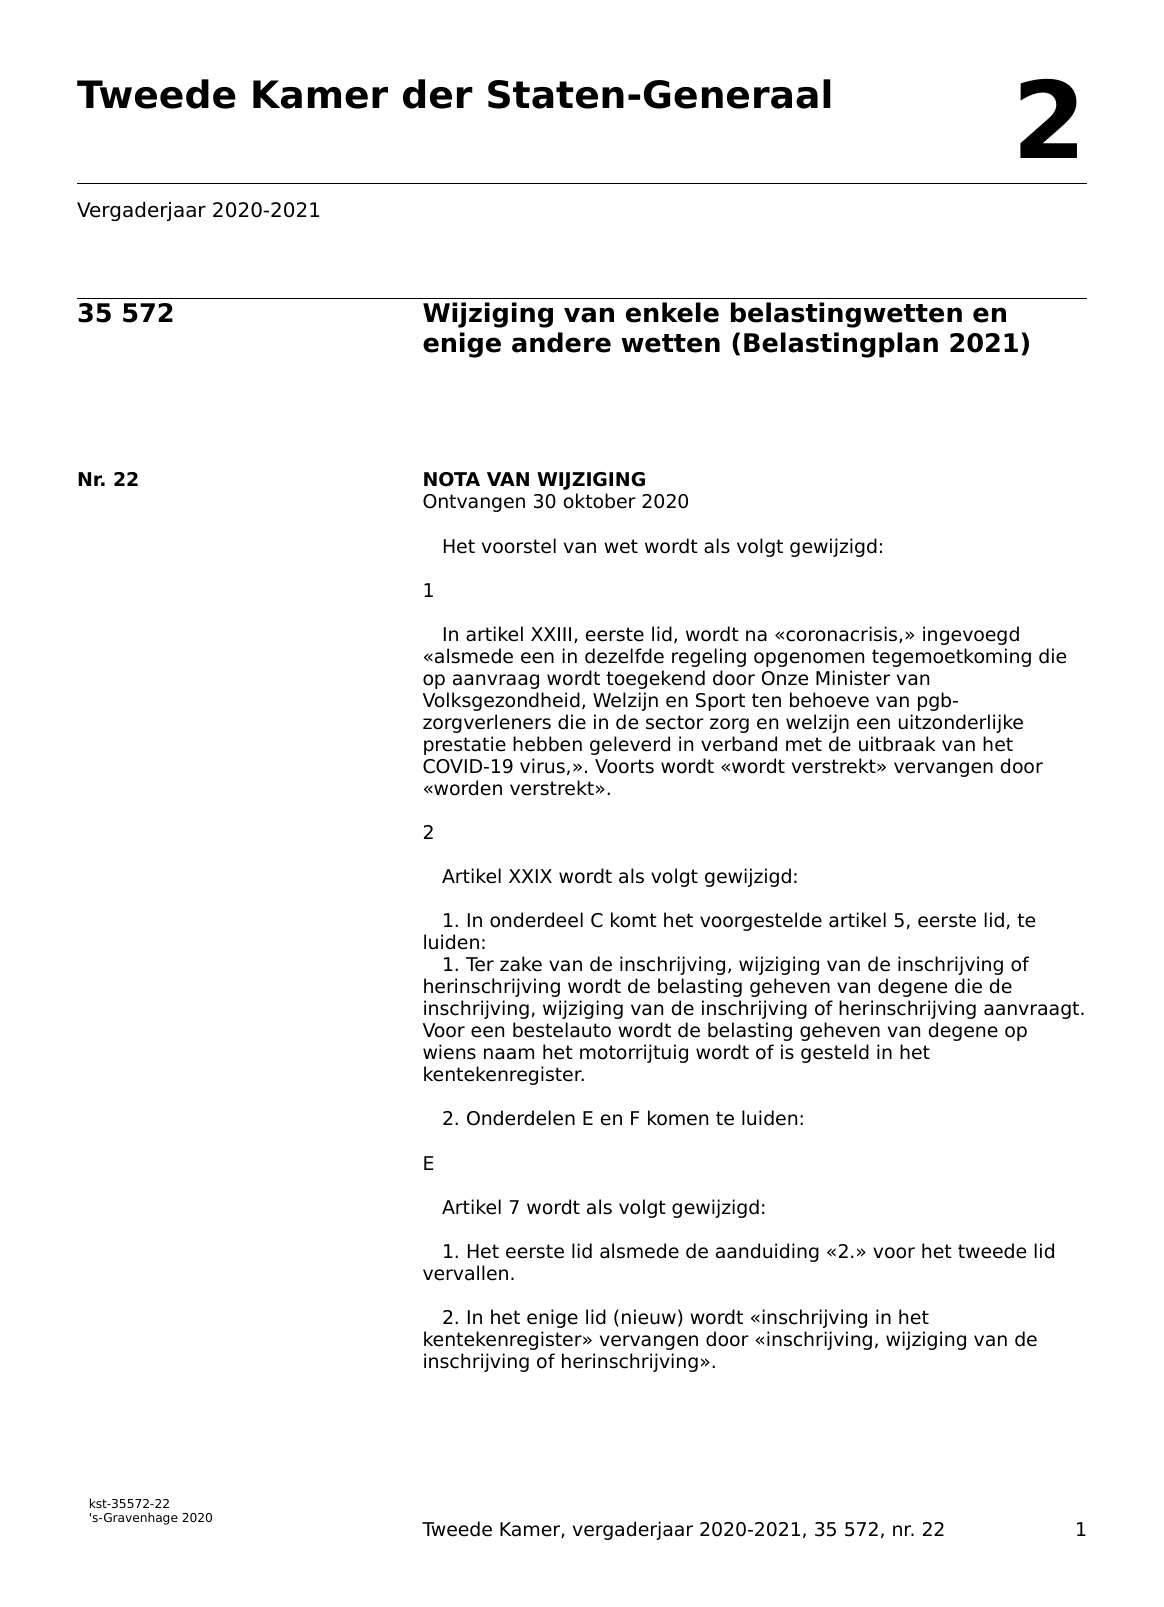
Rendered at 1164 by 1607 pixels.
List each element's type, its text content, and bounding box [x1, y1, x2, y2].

text 1. Het eerste lid alsmede de aanduiding «2.» voor het tweede lid vervallen. [422, 1241, 1087, 1285]
text Artikel 7 wordt als volgt gewijzigd: [422, 1197, 1087, 1218]
text Artikel XXIX wordt als volgt gewijzigd: [422, 866, 1087, 888]
subtitle E [422, 1152, 1087, 1174]
text 2. In het enige lid (nieuw) wordt «inschrijving in het kentekenregister» vervangen door «inschrijving, wijziging van de inschrijving of herinschrijving». [422, 1307, 1087, 1373]
text In artikel XXIII, eerste lid, wordt na «coronacrisis,» ingevoegd «alsmede een in dezelfde regeling opgenomen tegemoetkoming die op aanvraag wordt toegekend door Onze Minister van Volksgezondheid, Welzijn en Sport ten behoeve van pgb-zorgverleners die in de sector zorg en welzijn een uitzonderlijke prestatie hebben geleverd in verband met de uitbraak van het COVID-19 virus,». Voorts wordt «wordt verstrekt» vervangen door «worden verstrekt». [422, 624, 1087, 800]
text 2. Onderdelen E en F komen te luiden: [422, 1108, 1087, 1130]
subtitle 35 572 Wijziging van enkele belastingwetten en enige andere wetten (Belastingplan 2021) [77, 299, 1087, 358]
text Ontvangen 30 oktober 2020 [422, 491, 1087, 513]
table_header 2 [886, 59, 1087, 183]
text 1. Ter zake van de inschrijving, wijziging van de inschrijving of herinschrijving wordt de belasting geheven van degene die de inschrijving, wijziging van de inschrijving of herinschrijving aanvraagt. Voor een bestelauto wordt de belasting geheven van degene op wiens naam het motorrijtuig wordt of is gesteld in het kentekenregister. [422, 954, 1087, 1086]
subtitle 2 [422, 822, 1087, 844]
subtitle Nr. 22 NOTA VAN WIJZIGING [77, 469, 1087, 491]
text kst-35572-22 [88, 1497, 323, 1511]
text Het voorstel van wet wordt als volgt gewijzigd: [422, 536, 1087, 557]
table_cell Vergaderjaar 2020-2021 [77, 184, 1087, 298]
text 's-Gravenhage 2020 [88, 1511, 323, 1525]
table_header Tweede Kamer der Staten-Generaal [77, 59, 886, 183]
text 1. In onderdeel C komt het voorgestelde artikel 5, eerste lid, te luiden: [422, 910, 1087, 954]
subtitle 1 [422, 580, 1087, 602]
